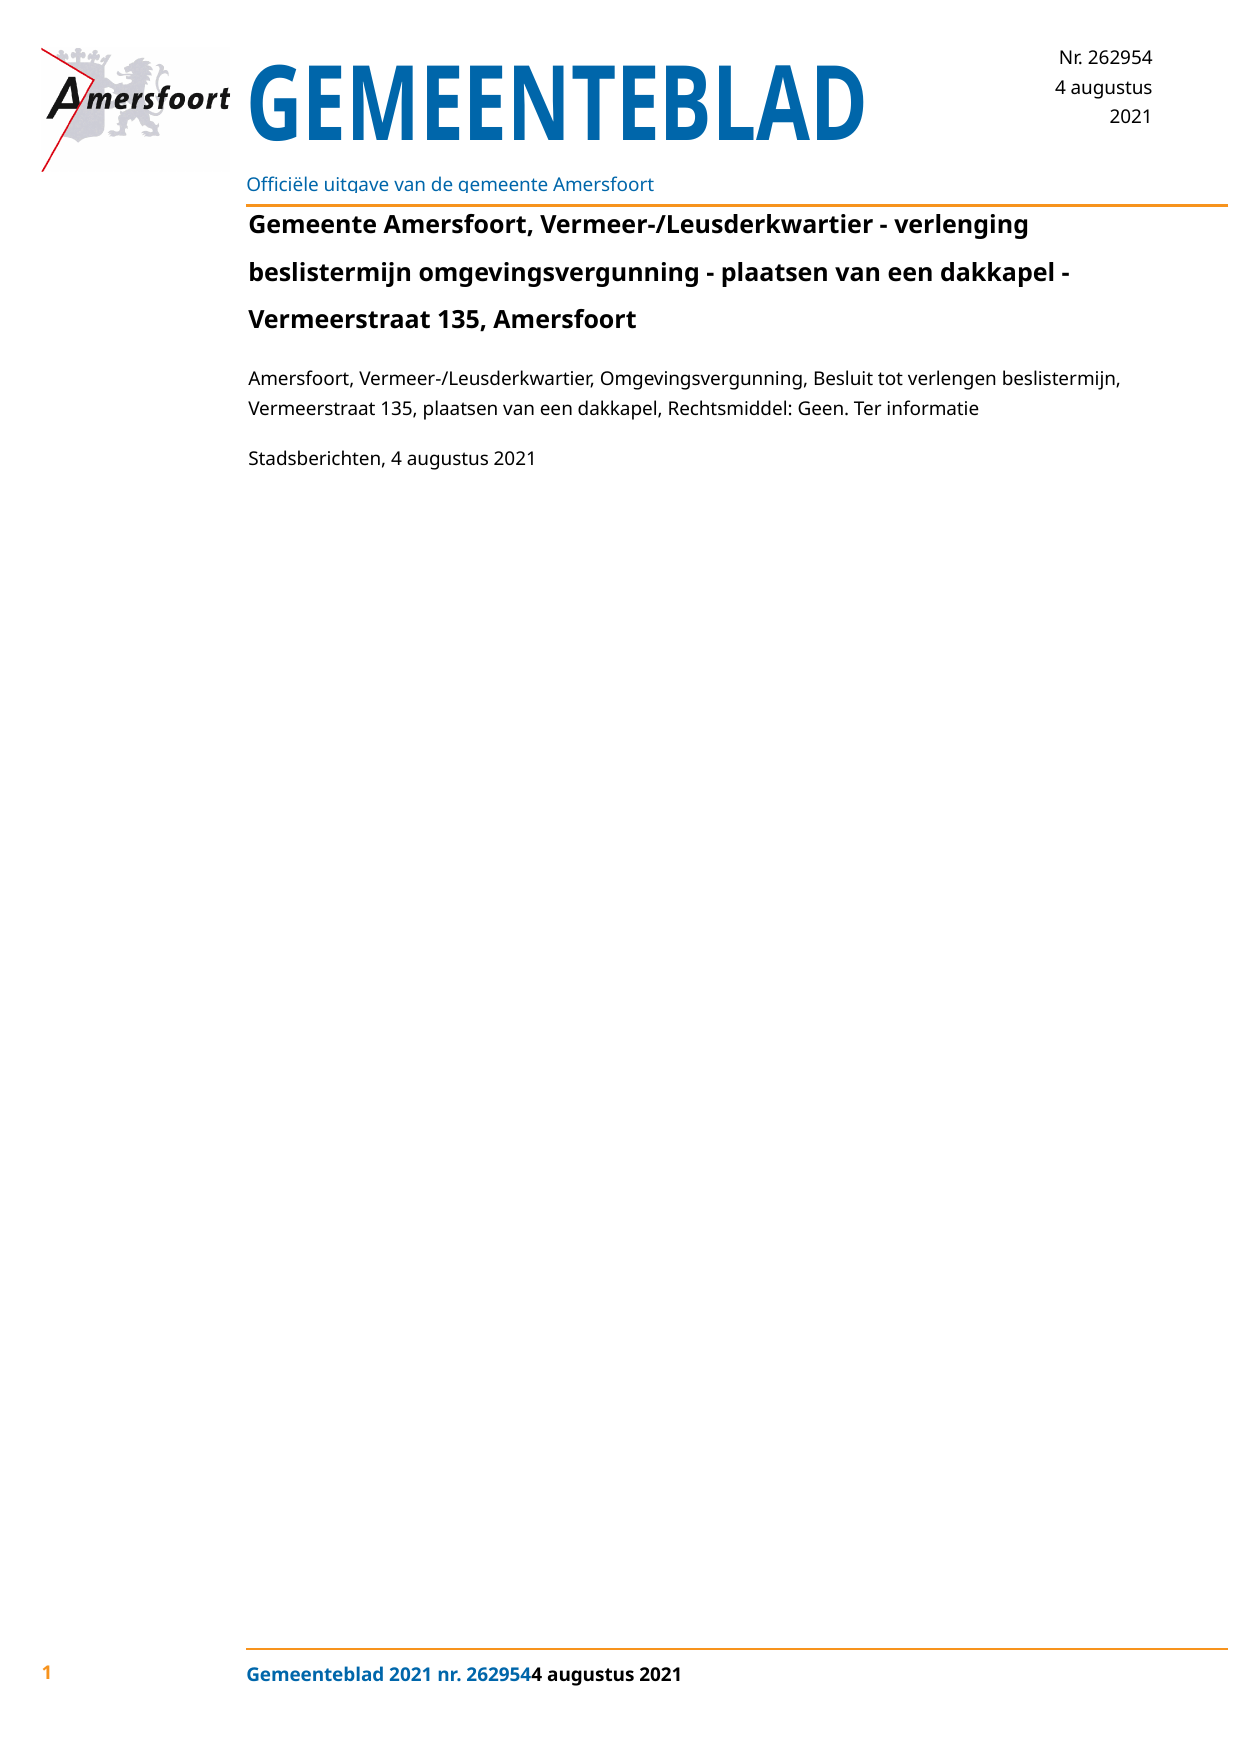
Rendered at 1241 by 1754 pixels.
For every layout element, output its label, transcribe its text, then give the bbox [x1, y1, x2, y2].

text Stadsberichten, 4 augustus 2021 [248, 446, 1152, 471]
text Amersfoort, Vermeer-/Leusderkwartier, Omgevingsvergunning, Besluit tot verlengen beslistermijn, Vermeerstraat 135, plaatsen van een dakkapel, Rechtsmiddel: Geen. Ter informatie [248, 366, 1152, 421]
text Gemeente Amersfoort, Vermeer-/Leusderkwartier - verlenging beslistermijn omgevingsvergunning - plaatsen van een dakkapel - Vermeerstraat 135, Amersfoort [248, 207, 1152, 336]
picture [41, 47, 231, 172]
